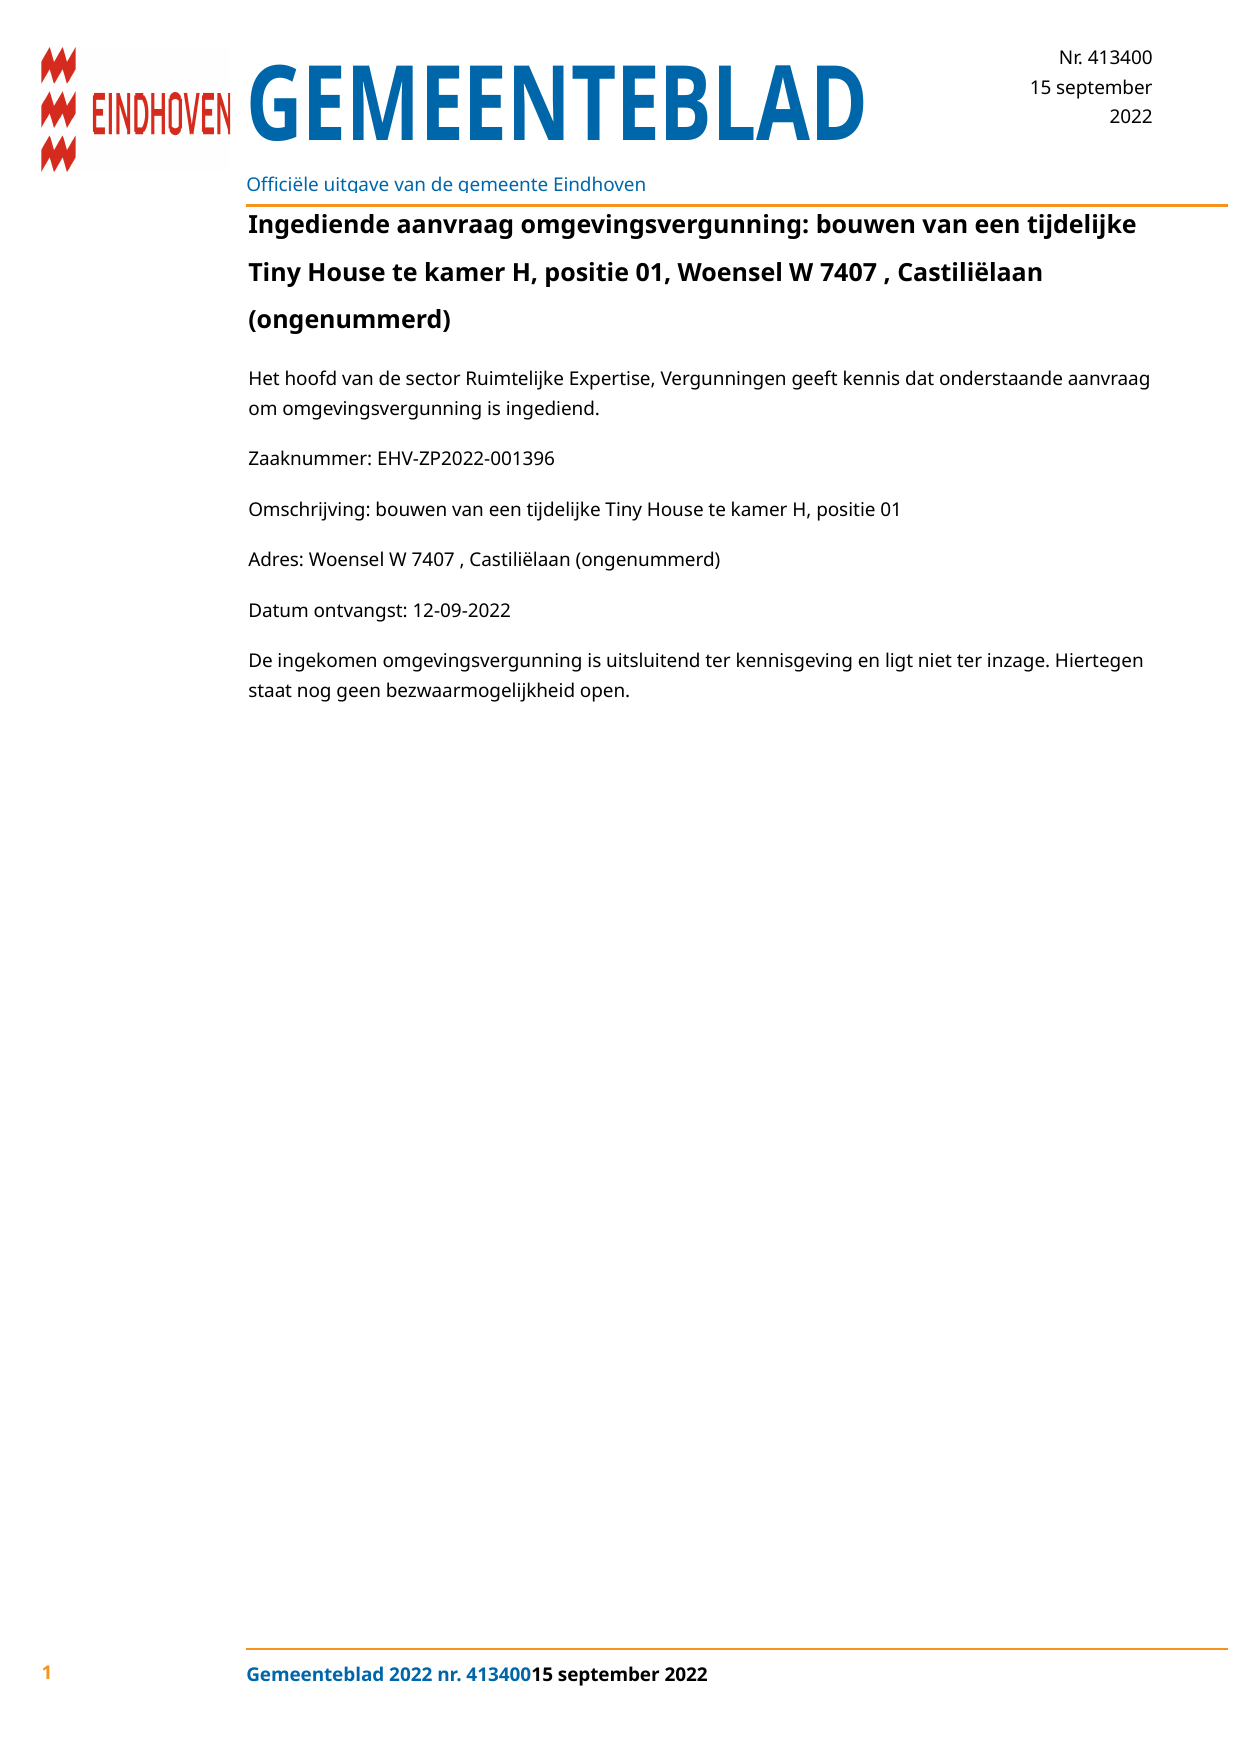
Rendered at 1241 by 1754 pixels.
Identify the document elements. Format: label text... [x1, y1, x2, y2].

picture [41, 47, 231, 172]
text Ingediende aanvraag omgevingsvergunning: bouwen van een tijdelijke Tiny House te kamer H, positie 01, Woensel W 7407 , Castiliëlaan (ongenummerd) [248, 207, 1152, 336]
text Adres: Woensel W 7407 , Castiliëlaan (ongenummerd) [248, 546, 1152, 572]
text Het hoofd van de sector Ruimtelijke Expertise, Vergunningen geeft kennis dat onderstaande aanvraag om omgevingsvergunning is ingediend. [248, 366, 1152, 421]
text Omschrijving: bouwen van een tijdelijke Tiny House te kamer H, positie 01 [248, 496, 1152, 522]
text Zaaknummer: EHV-ZP2022-001396 [248, 446, 1152, 471]
text De ingekomen omgevingsvergunning is uitsluitend ter kennisgeving en ligt niet ter inzage. Hiertegen staat nog geen bezwaarmogelijkheid open. [248, 647, 1152, 702]
text Datum ontvangst: 12-09-2022 [248, 597, 1152, 622]
